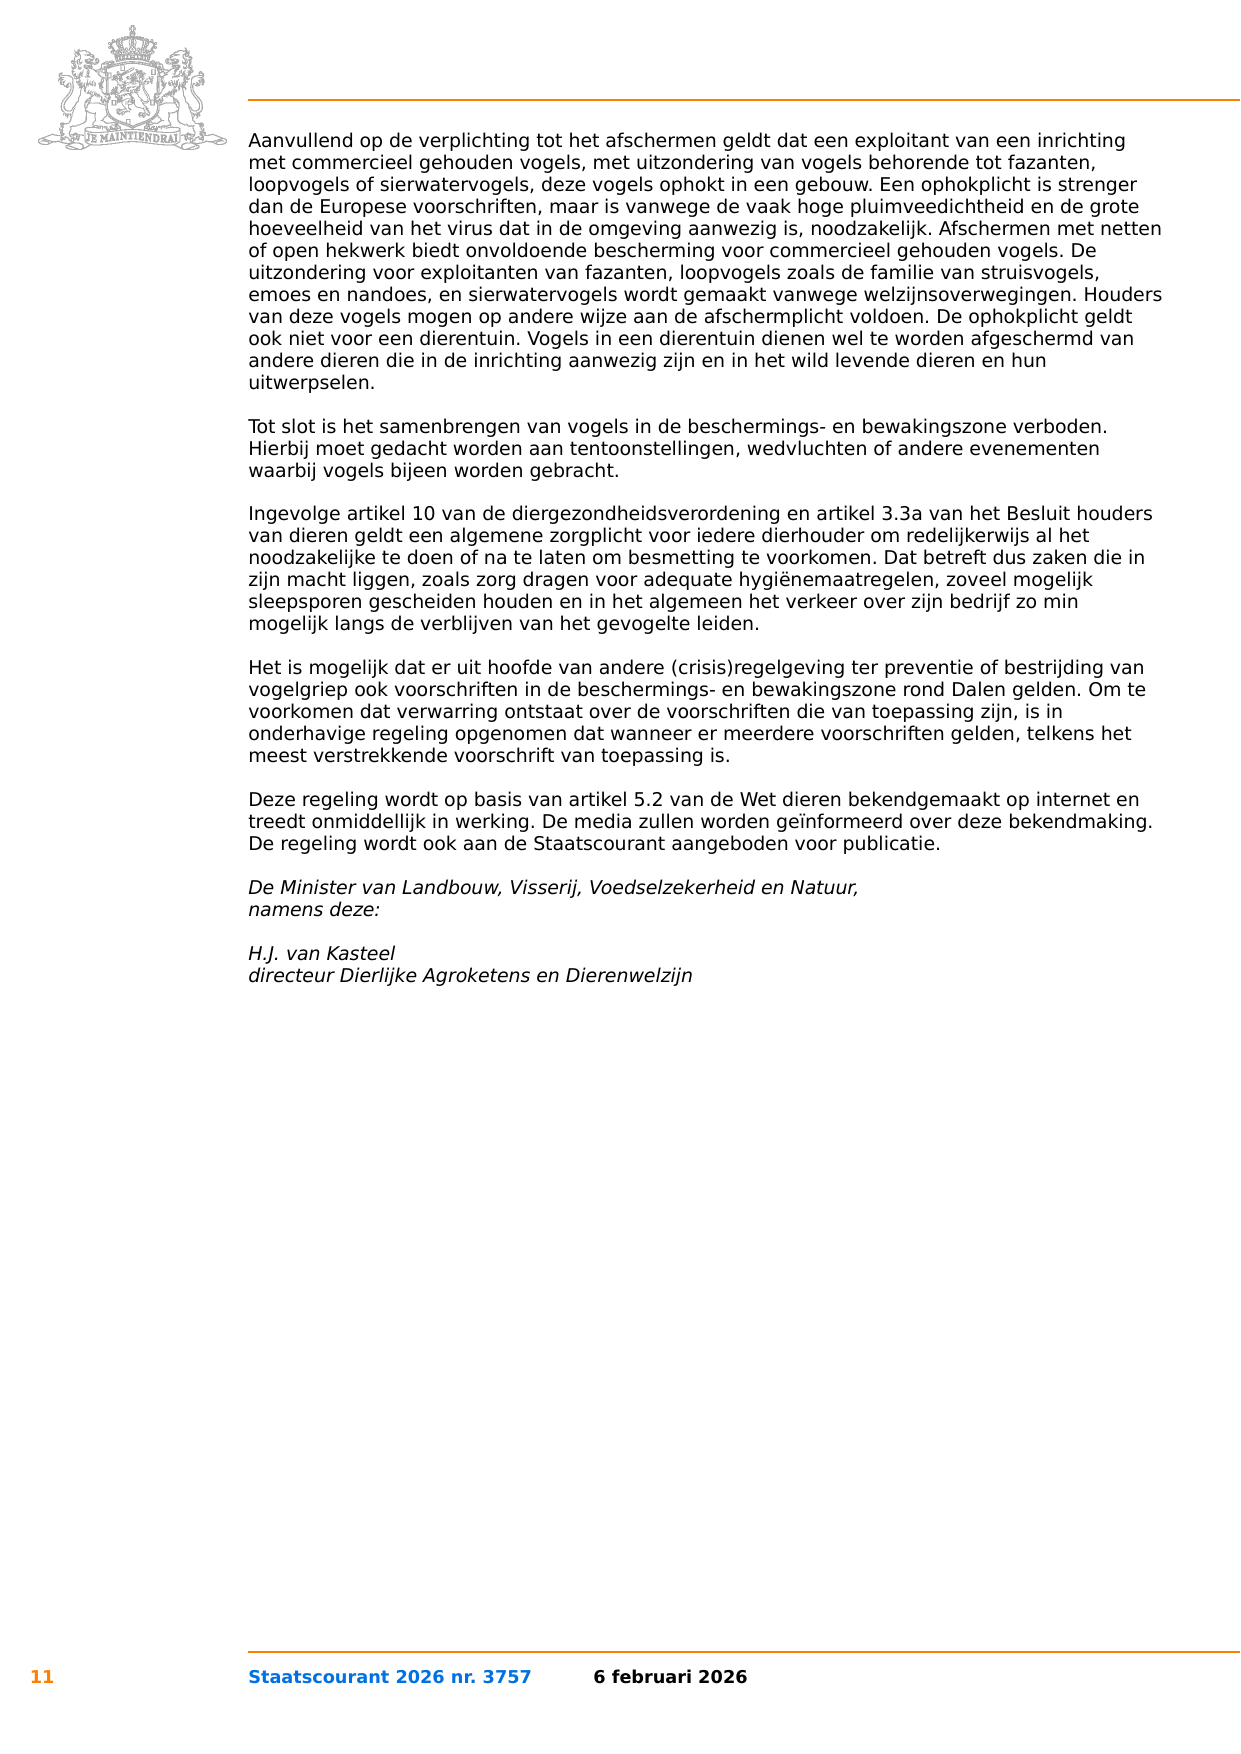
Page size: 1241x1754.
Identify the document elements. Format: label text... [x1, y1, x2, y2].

text Deze regeling wordt op basis van artikel 5.2 van de Wet dieren bekendgemaakt op internet en treedt onmiddellijk in werking. De media zullen worden geïnformeerd over deze bekendmaking. De regeling wordt ook aan de Staatscourant aangeboden voor publicatie. [248, 789, 1163, 855]
text De Minister van Landbouw, Visserij, Voedselzekerheid en Natuur, namens deze: H.J. van Kasteel directeur Dierlijke Agroketens en Dierenwelzijn [248, 877, 1163, 987]
text Aanvullend op de verplichting tot het afschermen geldt dat een exploitant van een inrichting met commercieel gehouden vogels, met uitzondering van vogels behorende tot fazanten, loopvogels of sierwatervogels, deze vogels ophokt in een gebouw. Een ophokplicht is strenger dan de Europese voorschriften, maar is vanwege de vaak hoge pluimveedichtheid en de grote hoeveelheid van het virus dat in de omgeving aanwezig is, noodzakelijk. Afschermen met netten of open hekwerk biedt onvoldoende bescherming voor commercieel gehouden vogels. De uitzondering voor exploitanten van fazanten, loopvogels zoals de familie van struisvogels, emoes en nandoes, en sierwatervogels wordt gemaakt vanwege welzijnsoverwegingen. Houders van deze vogels mogen op andere wijze aan de afschermplicht voldoen. De ophokplicht geldt ook niet voor een dierentuin. Vogels in een dierentuin dienen wel te worden afgeschermd van andere dieren die in de inrichting aanwezig zijn en in het wild levende dieren en hun uitwerpselen. [248, 130, 1163, 394]
picture [38, 25, 227, 150]
text Het is mogelijk dat er uit hoofde van andere (crisis)regelgeving ter preventie of bestrijding van vogelgriep ook voorschriften in de beschermings- en bewakingszone rond Dalen gelden. Om te voorkomen dat verwarring ontstaat over de voorschriften die van toepassing zijn, is in onderhavige regeling opgenomen dat wanneer er meerdere voorschriften gelden, telkens het meest verstrekkende voorschrift van toepassing is. [248, 657, 1163, 767]
text Ingevolge artikel 10 van de diergezondheidsverordening en artikel 3.3a van het Besluit houders van dieren geldt een algemene zorgplicht voor iedere dierhouder om redelijkerwijs al het noodzakelijke te doen of na te laten om besmetting te voorkomen. Dat betreft dus zaken die in zijn macht liggen, zoals zorg dragen voor adequate hygiënemaatregelen, zoveel mogelijk sleepsporen gescheiden houden en in het algemeen het verkeer over zijn bedrijf zo min mogelijk langs de verblijven van het gevogelte leiden. [248, 503, 1163, 635]
text Tot slot is het samenbrengen van vogels in de beschermings- en bewakingszone verboden. Hierbij moet gedacht worden aan tentoonstellingen, wedvluchten of andere evenementen waarbij vogels bijeen worden gebracht. [248, 416, 1163, 481]
